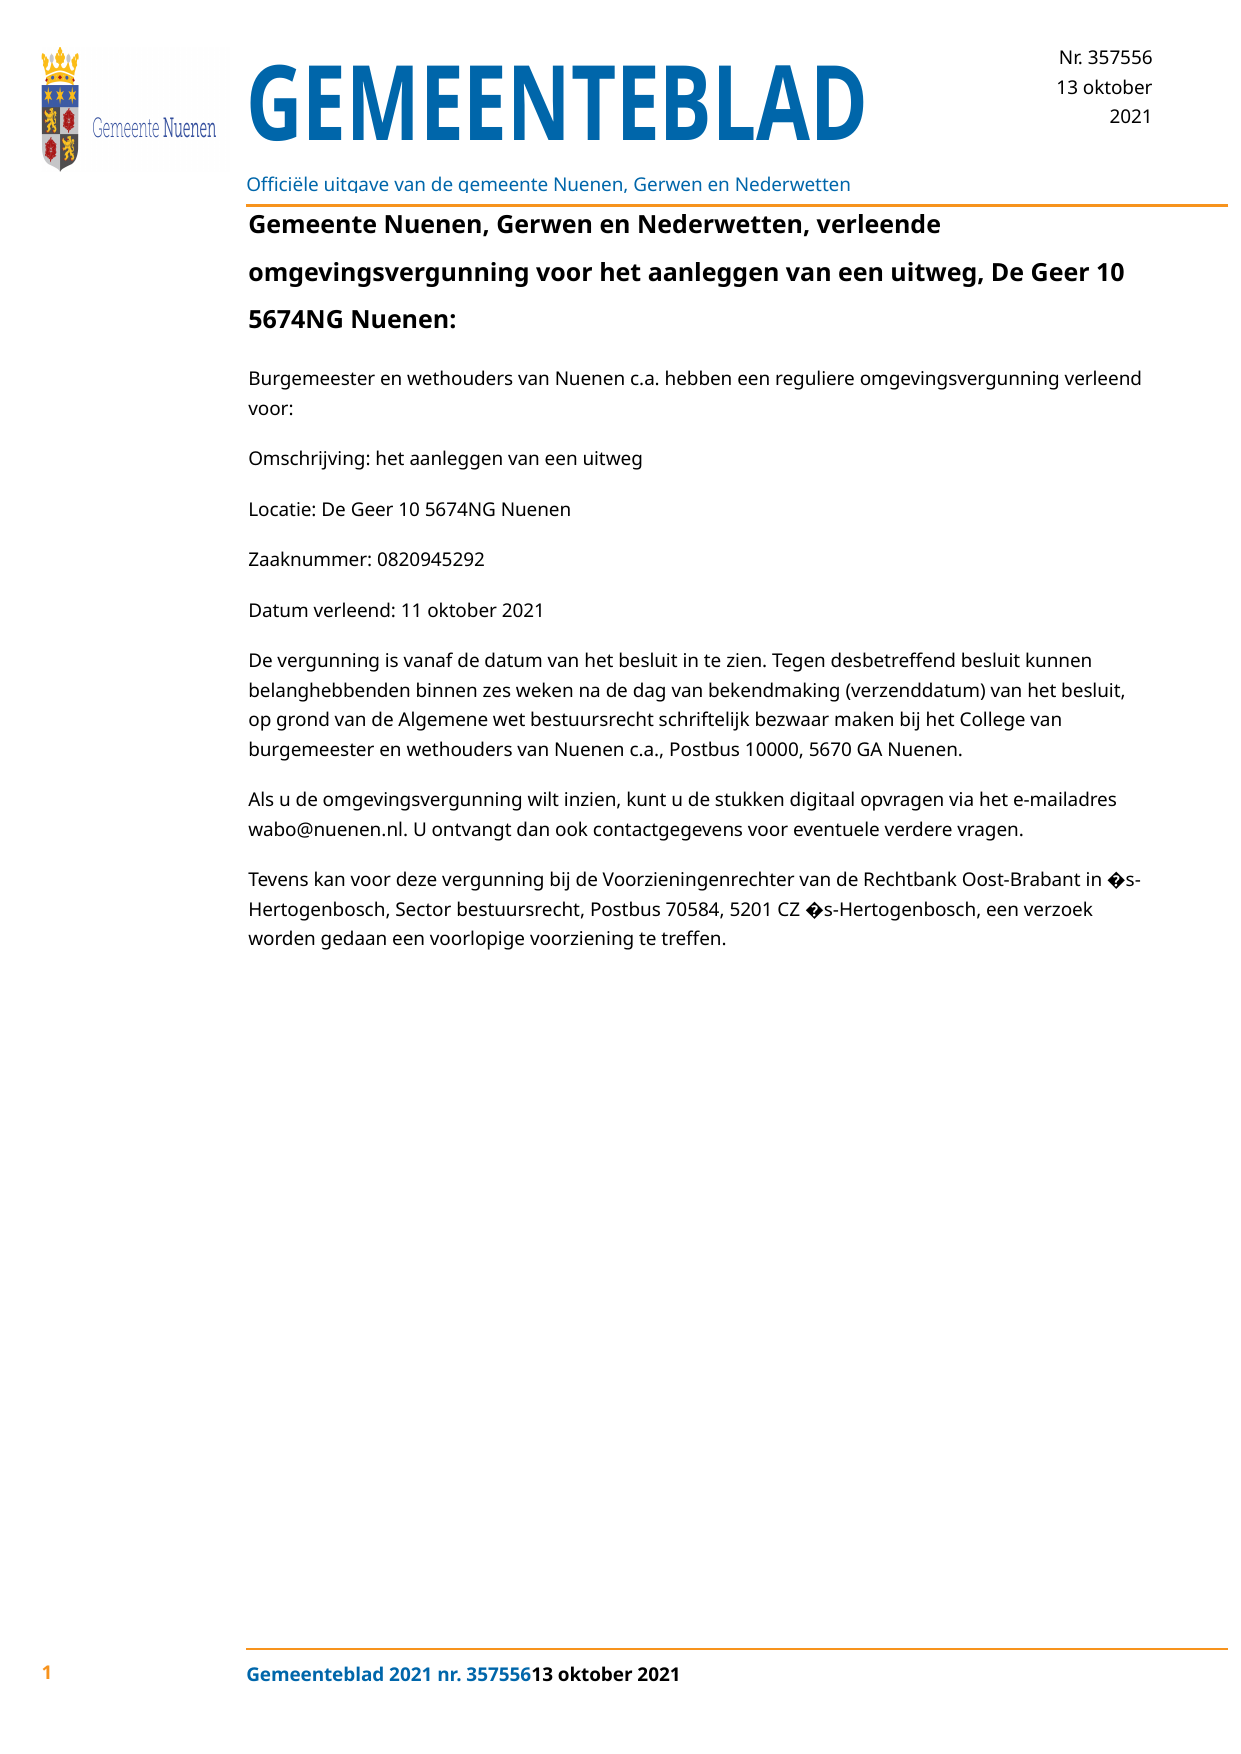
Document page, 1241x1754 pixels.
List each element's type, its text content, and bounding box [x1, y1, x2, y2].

text Omschrijving: het aanleggen van een uitweg [248, 446, 1152, 471]
text Locatie: De Geer 10 5674NG Nuenen [248, 496, 1152, 522]
text Datum verleend: 11 oktober 2021 [248, 597, 1152, 622]
text Als u de omgevingsvergunning wilt inzien, kunt u de stukken digitaal opvragen via het e-mailadres wabo@nuenen.nl. U ontvangt dan ook contactgegevens voor eventuele verdere vragen. [248, 786, 1152, 842]
text Tevens kan voor deze vergunning bij de Voorzieningenrechter van de Rechtbank Oost-Brabant in �s-Hertogenbosch, Sector bestuursrecht, Postbus 70584, 5201 CZ �s-Hertogenbosch, een verzoek worden gedaan een voorlopige voorziening te treffen. [248, 866, 1152, 951]
text Burgemeester en wethouders van Nuenen c.a. hebben een reguliere omgevingsvergunning verleend voor: [248, 366, 1152, 421]
text De vergunning is vanaf de datum van het besluit in te zien. Tegen desbetreffend besluit kunnen belanghebbenden binnen zes weken na de dag van bekendmaking (verzenddatum) van het besluit, op grond van de Algemene wet bestuursrecht schriftelijk bezwaar maken bij het College van burgemeester en wethouders van Nuenen c.a., Postbus 10000, 5670 GA Nuenen. [248, 647, 1152, 762]
text Zaaknummer: 0820945292 [248, 546, 1152, 572]
picture [41, 47, 231, 172]
text Gemeente Nuenen, Gerwen en Nederwetten, verleende omgevingsvergunning voor het aanleggen van een uitweg, De Geer 10 5674NG Nuenen: [248, 207, 1152, 336]
